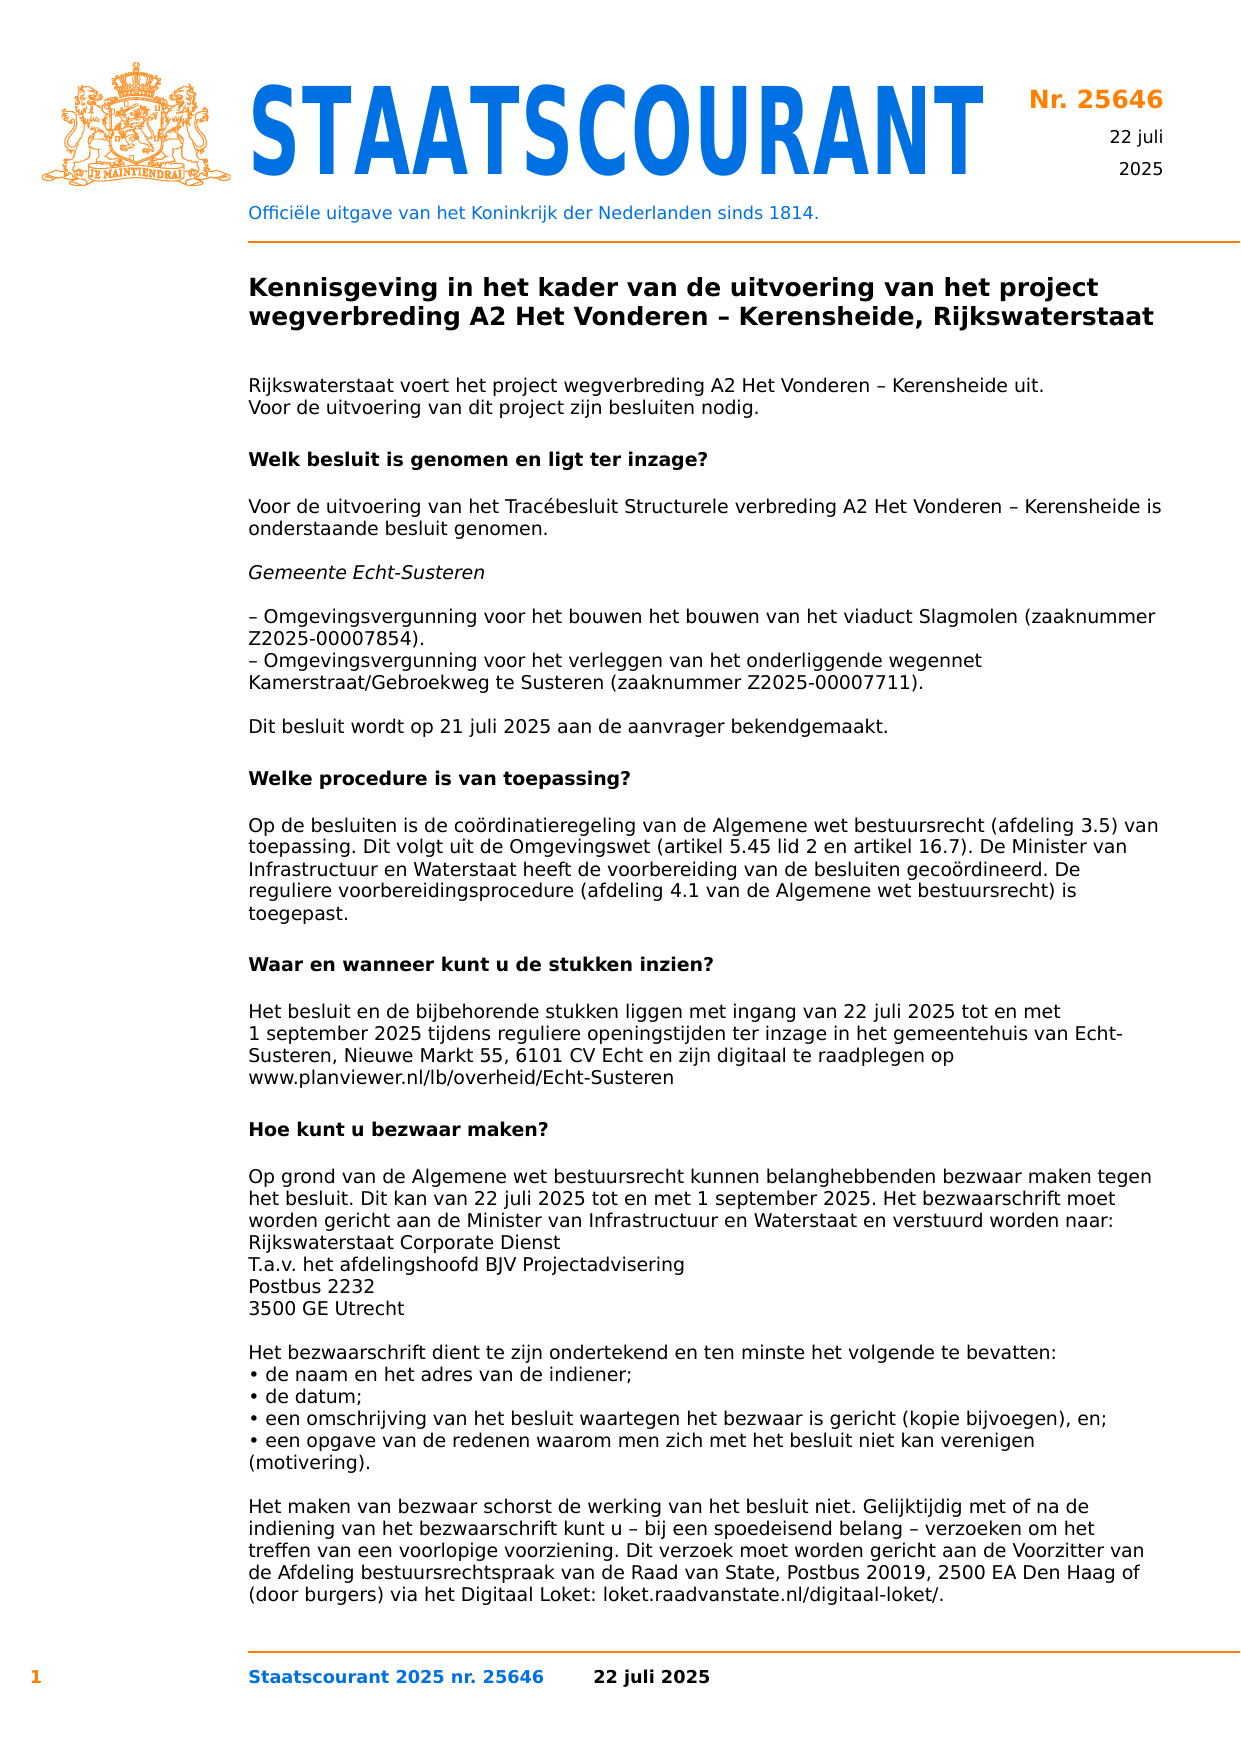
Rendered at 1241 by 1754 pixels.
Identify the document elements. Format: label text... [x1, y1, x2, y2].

table_cell 22 juli [998, 121, 1240, 153]
picture [41, 62, 231, 186]
text Dit besluit wordt op 21 juli 2025 aan de aanvrager bekendgemaakt. [248, 716, 1163, 737]
text T.a.v. het afdelingshoofd BJV Projectadvisering [248, 1254, 1163, 1276]
text Op de besluiten is de coördinatieregeling van de Algemene wet bestuursrecht (afdeling 3.5) van toepassing. Dit volgt uit de Omgevingswet (artikel 5.45 lid 2 en artikel 16.7). De Minister van Infrastructuur en Waterstaat heeft de voorbereiding van de besluiten gecoördineerd. De reguliere voorbereidingsprocedure (afdeling 4.1 van de Algemene wet bestuursrecht) is toegepast. [248, 814, 1163, 924]
subtitle Gemeente Echt-Susteren [248, 562, 1163, 584]
subtitle Kennisgeving in het kader van de uitvoering van het project wegverbreding A2 Het Vonderen – Kerensheide, Rijkswaterstaat [248, 273, 1163, 331]
text Het maken van bezwaar schorst de werking van het besluit niet. Gelijktijdig met of na de indiening van het bezwaarschrift kunt u – bij een spoedeisend belang – verzoeken om het treffen van een voorlopige voorziening. Dit verzoek moet worden gericht aan de Voorzitter van de Afdeling bestuursrechtspraak van de Raad van State, Postbus 20019, 2500 EA Den Haag of (door burgers) via het Digitaal Loket: loket.raadvanstate.nl/digitaal-loket/. [248, 1496, 1163, 1606]
table_header Nr. 25646 [998, 62, 1240, 121]
subtitle Waar en wanneer kunt u de stukken inzien? [248, 954, 1163, 976]
text • de datum; [248, 1386, 1163, 1408]
text Op grond van de Algemene wet bestuursrecht kunnen belanghebbenden bezwaar maken tegen het besluit. Dit kan van 22 juli 2025 tot en met 1 september 2025. Het bezwaarschrift moet worden gericht aan de Minister van Infrastructuur en Waterstaat en verstuurd worden naar: [248, 1166, 1163, 1232]
subtitle Welke procedure is van toepassing? [248, 767, 1163, 789]
text Voor de uitvoering van het Tracébesluit Structurele verbreding A2 Het Vonderen – Kerensheide is onderstaande besluit genomen. [248, 496, 1163, 540]
text Voor de uitvoering van dit project zijn besluiten nodig. [248, 397, 1163, 419]
table_header STAATSCOURANT [248, 62, 998, 203]
text • een omschrijving van het besluit waartegen het bezwaar is gericht (kopie bijvoegen), en; [248, 1408, 1163, 1430]
text – Omgevingsvergunning voor het verleggen van het onderliggende wegennet Kamerstraat/Gebroekweg te Susteren (zaaknummer Z2025-00007711). [248, 650, 1163, 694]
text 3500 GE Utrecht [248, 1298, 1163, 1320]
subtitle Welk besluit is genomen en ligt ter inzage? [248, 449, 1163, 471]
table_cell Officiële uitgave van het Koninkrijk der Nederlanden sinds 1814. [248, 203, 1240, 241]
text – Omgevingsvergunning voor het bouwen het bouwen van het viaduct Slagmolen (zaaknummer Z2025-00007854). [248, 606, 1163, 650]
table_cell 2025 [998, 153, 1240, 203]
table_header [25, 62, 248, 241]
text • een opgave van de redenen waarom men zich met het besluit niet kan verenigen (motivering). [248, 1430, 1163, 1474]
subtitle Hoe kunt u bezwaar maken? [248, 1119, 1163, 1141]
text • de naam en het adres van de indiener; [248, 1364, 1163, 1386]
text Het bezwaarschrift dient te zijn ondertekend en ten minste het volgende te bevatten: [248, 1342, 1163, 1364]
text Rijkswaterstaat Corporate Dienst [248, 1232, 1163, 1254]
text Postbus 2232 [248, 1276, 1163, 1298]
text Rijkswaterstaat voert het project wegverbreding A2 Het Vonderen – Kerensheide uit. [248, 375, 1163, 397]
text Het besluit en de bijbehorende stukken liggen met ingang van 22 juli 2025 tot en met 1 september 2025 tijdens reguliere openingstijden ter inzage in het gemeentehuis van Echt-Susteren, Nieuwe Markt 55, 6101 CV Echt en zijn digitaal te raadplegen op www.planviewer.nl/lb/overheid/Echt-Susteren [248, 1001, 1163, 1089]
